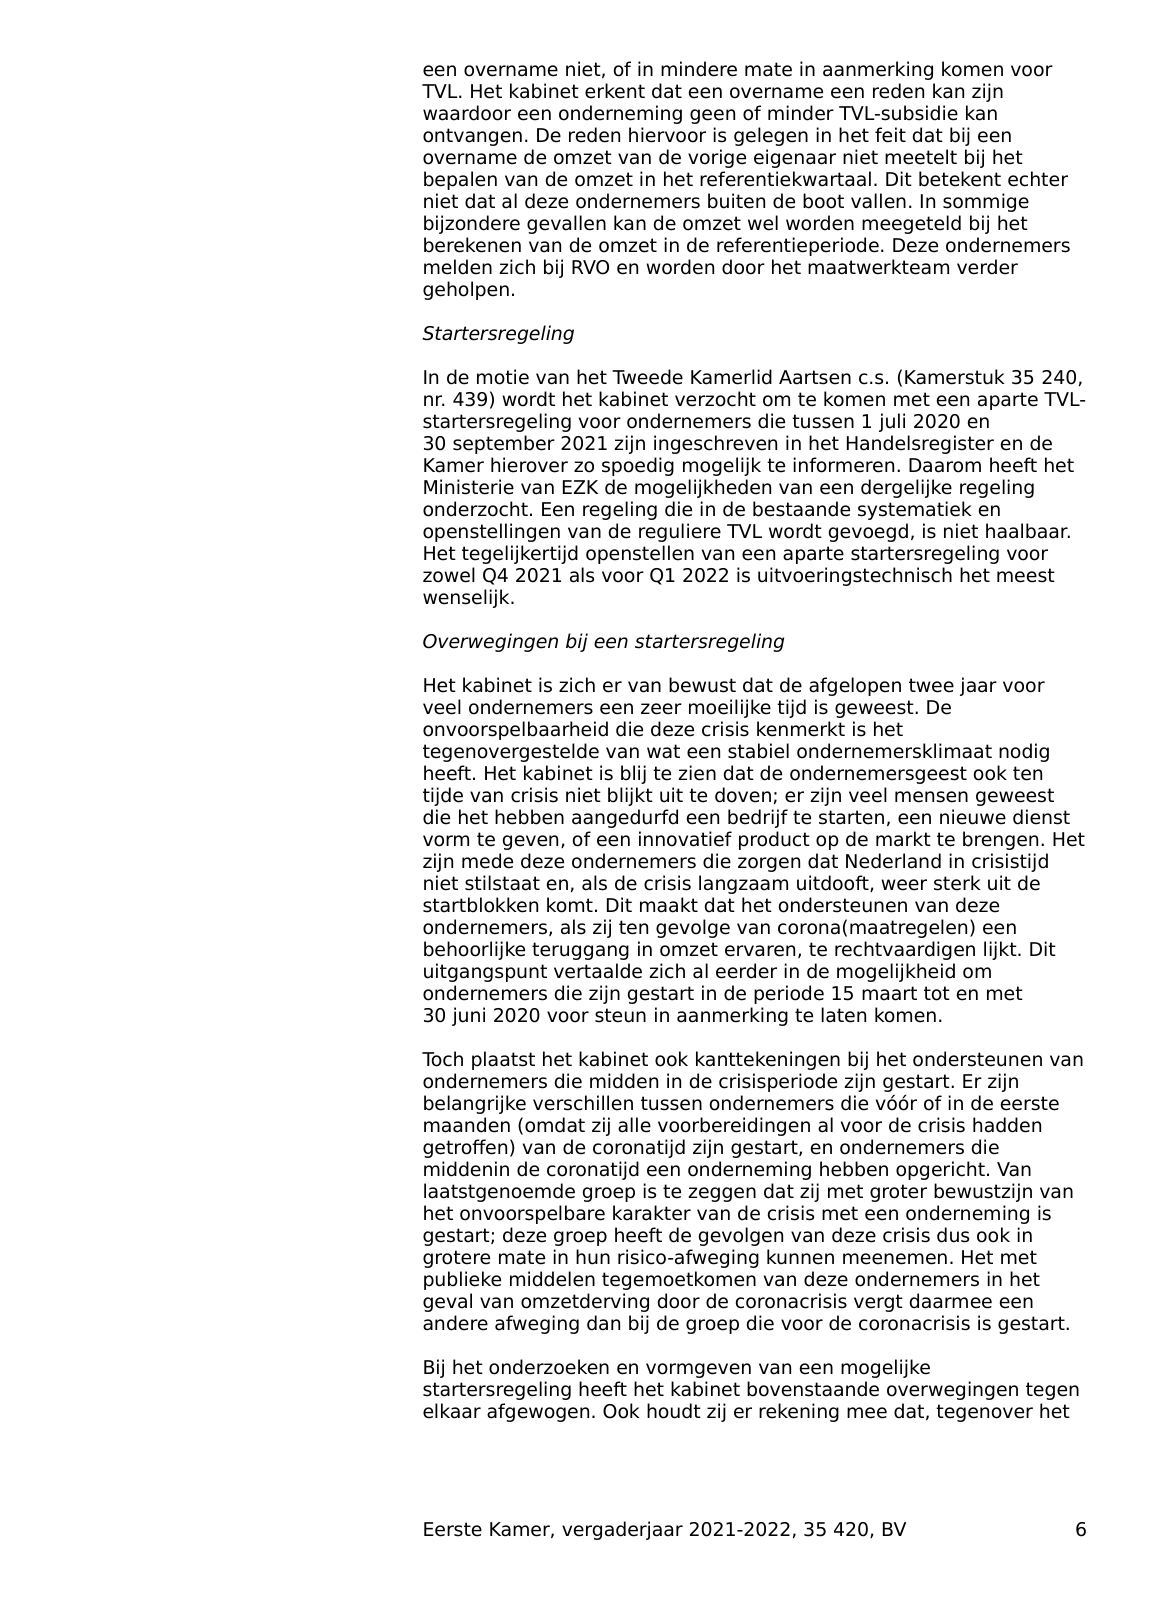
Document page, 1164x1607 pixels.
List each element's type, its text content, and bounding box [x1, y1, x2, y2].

text Het kabinet is zich er van bewust dat de afgelopen twee jaar voor veel ondernemers een zeer moeilijke tijd is geweest. De onvoorspelbaarheid die deze crisis kenmerkt is het tegenovergestelde van wat een stabiel ondernemersklimaat nodig heeft. Het kabinet is blij te zien dat de ondernemersgeest ook ten tijde van crisis niet blijkt uit te doven; er zijn veel mensen geweest die het hebben aangedurfd een bedrijf te starten, een nieuwe dienst vorm te geven, of een innovatief product op de markt te brengen. Het zijn mede deze ondernemers die zorgen dat Nederland in crisistijd niet stilstaat en, als de crisis langzaam uitdooft, weer sterk uit de startblokken komt. Dit maakt dat het ondersteunen van deze ondernemers, als zij ten gevolge van corona(maatregelen) een behoorlijke teruggang in omzet ervaren, te rechtvaardigen lijkt. Dit uitgangspunt vertaalde zich al eerder in de mogelijkheid om ondernemers die zijn gestart in de periode 15 maart tot en met 30 juni 2020 voor steun in aanmerking te laten komen. [422, 675, 1087, 1027]
text Toch plaatst het kabinet ook kanttekeningen bij het ondersteunen van ondernemers die midden in de crisisperiode zijn gestart. Er zijn belangrijke verschillen tussen ondernemers die vóór of in de eerste maanden (omdat zij alle voorbereidingen al voor de crisis hadden getroffen) van de coronatijd zijn gestart, en ondernemers die middenin de coronatijd een onderneming hebben opgericht. Van laatstgenoemde groep is te zeggen dat zij met groter bewustzijn van het onvoorspelbare karakter van de crisis met een onderneming is gestart; deze groep heeft de gevolgen van deze crisis dus ook in grotere mate in hun risico-afweging kunnen meenemen. Het met publieke middelen tegemoetkomen van deze ondernemers in het geval van omzetderving door de coronacrisis vergt daarmee een andere afweging dan bij de groep die voor de coronacrisis is gestart. [422, 1049, 1087, 1335]
text In de motie van het Tweede Kamerlid Aartsen c.s. (Kamerstuk 35 240, nr. 439) wordt het kabinet verzocht om te komen met een aparte TVL-startersregeling voor ondernemers die tussen 1 juli 2020 en 30 september 2021 zijn ingeschreven in het Handelsregister en de Kamer hierover zo spoedig mogelijk te informeren. Daarom heeft het Ministerie van EZK de mogelijkheden van een dergelijke regeling onderzocht. Een regeling die in de bestaande systematiek en openstellingen van de reguliere TVL wordt gevoegd, is niet haalbaar. Het tegelijkertijd openstellen van een aparte startersregeling voor zowel Q4 2021 als voor Q1 2022 is uitvoeringstechnisch het meest wenselijk. [422, 367, 1087, 609]
subtitle Startersregeling [422, 323, 1087, 345]
text een overname niet, of in mindere mate in aanmerking komen voor TVL. Het kabinet erkent dat een overname een reden kan zijn waardoor een onderneming geen of minder TVL-subsidie kan ontvangen. De reden hiervoor is gelegen in het feit dat bij een overname de omzet van de vorige eigenaar niet meetelt bij het bepalen van de omzet in het referentiekwartaal. Dit betekent echter niet dat al deze ondernemers buiten de boot vallen. In sommige bijzondere gevallen kan de omzet wel worden meegeteld bij het berekenen van de omzet in de referentieperiode. Deze ondernemers melden zich bij RVO en worden door het maatwerkteam verder geholpen. [422, 59, 1087, 301]
text Bij het onderzoeken en vormgeven van een mogelijke startersregeling heeft het kabinet bovenstaande overwegingen tegen elkaar afgewogen. Ook houdt zij er rekening mee dat, tegenover het [422, 1357, 1087, 1423]
subtitle Overwegingen bij een startersregeling [422, 631, 1087, 653]
